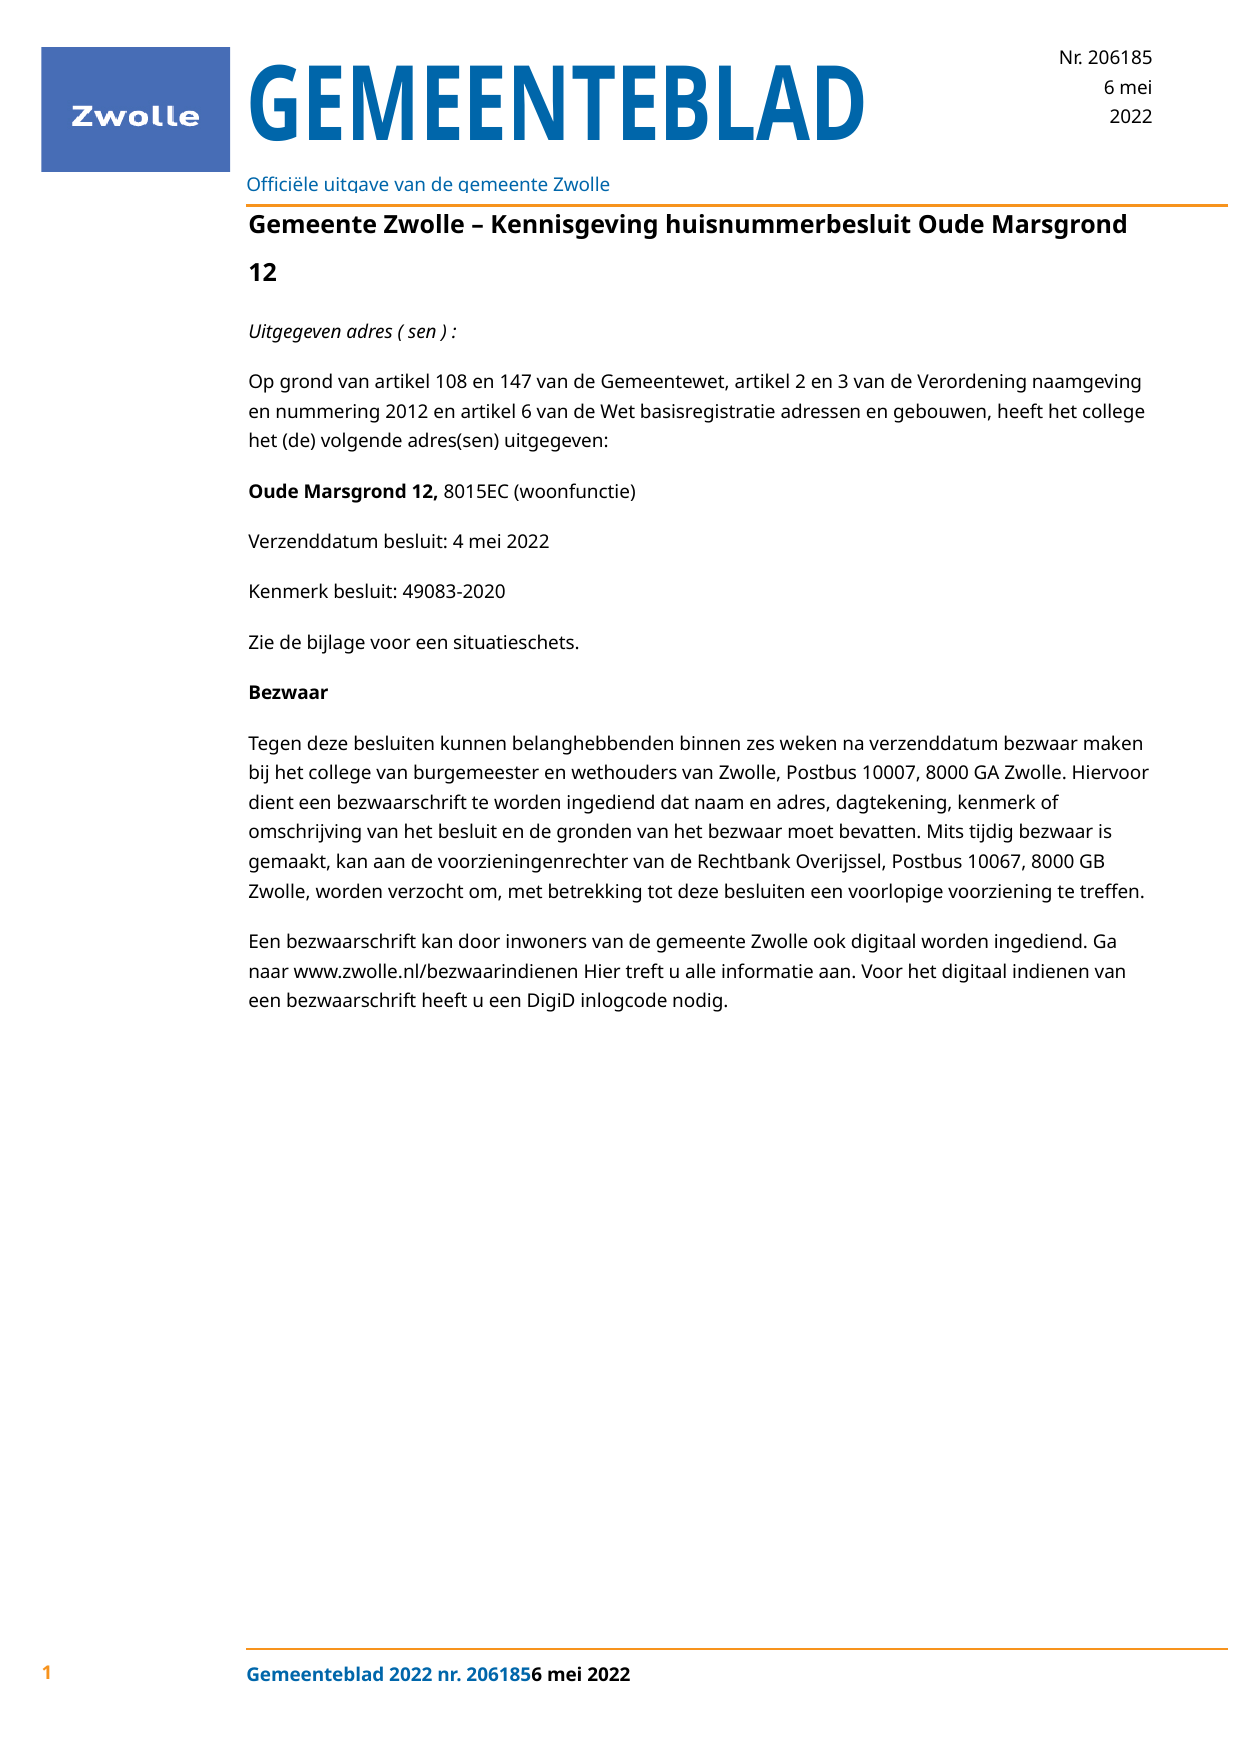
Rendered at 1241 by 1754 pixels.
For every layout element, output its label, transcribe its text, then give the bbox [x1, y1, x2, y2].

text Bezwaar [248, 679, 1152, 705]
text Uitgegeven adres ( sen ) : [248, 318, 1152, 344]
text Verzenddatum besluit: 4 mei 2022 [248, 528, 1152, 554]
text Gemeente Zwolle – Kennisgeving huisnummerbesluit Oude Marsgrond 12 [248, 207, 1152, 288]
picture [41, 47, 231, 172]
text Een bezwaarschrift kan door inwoners van de gemeente Zwolle ook digitaal worden ingediend. Ga naar www.zwolle.nl/bezwaarindienen Hier treft u alle informatie aan. Voor het digitaal indienen van een bezwaarschrift heeft u een DigiD inlogcode nodig. [248, 928, 1152, 1013]
text Oude Marsgrond 12, 8015EC (woonfunctie) [248, 478, 1152, 504]
text Zie de bijlage voor een situatieschets. [248, 629, 1152, 655]
text Tegen deze besluiten kunnen belanghebbenden binnen zes weken na verzenddatum bezwaar maken bij het college van burgemeester en wethouders van Zwolle, Postbus 10007, 8000 GA Zwolle. Hiervoor dient een bezwaarschrift te worden ingediend dat naam en adres, dagtekening, kenmerk of omschrijving van het besluit en de gronden van het bezwaar moet bevatten. Mits tijdig bezwaar is gemaakt, kan aan de voorzieningenrechter van de Rechtbank Overijssel, Postbus 10067, 8000 GB Zwolle, worden verzocht om, met betrekking tot deze besluiten een voorlopige voorziening te treffen. [248, 730, 1152, 904]
text Op grond van artikel 108 en 147 van de Gemeentewet, artikel 2 en 3 van de Verordening naamgeving en nummering 2012 en artikel 6 van de Wet basisregistratie adressen en gebouwen, heeft het college het (de) volgende adres(sen) uitgegeven: [248, 368, 1152, 453]
text Kenmerk besluit: 49083-2020 [248, 579, 1152, 604]
